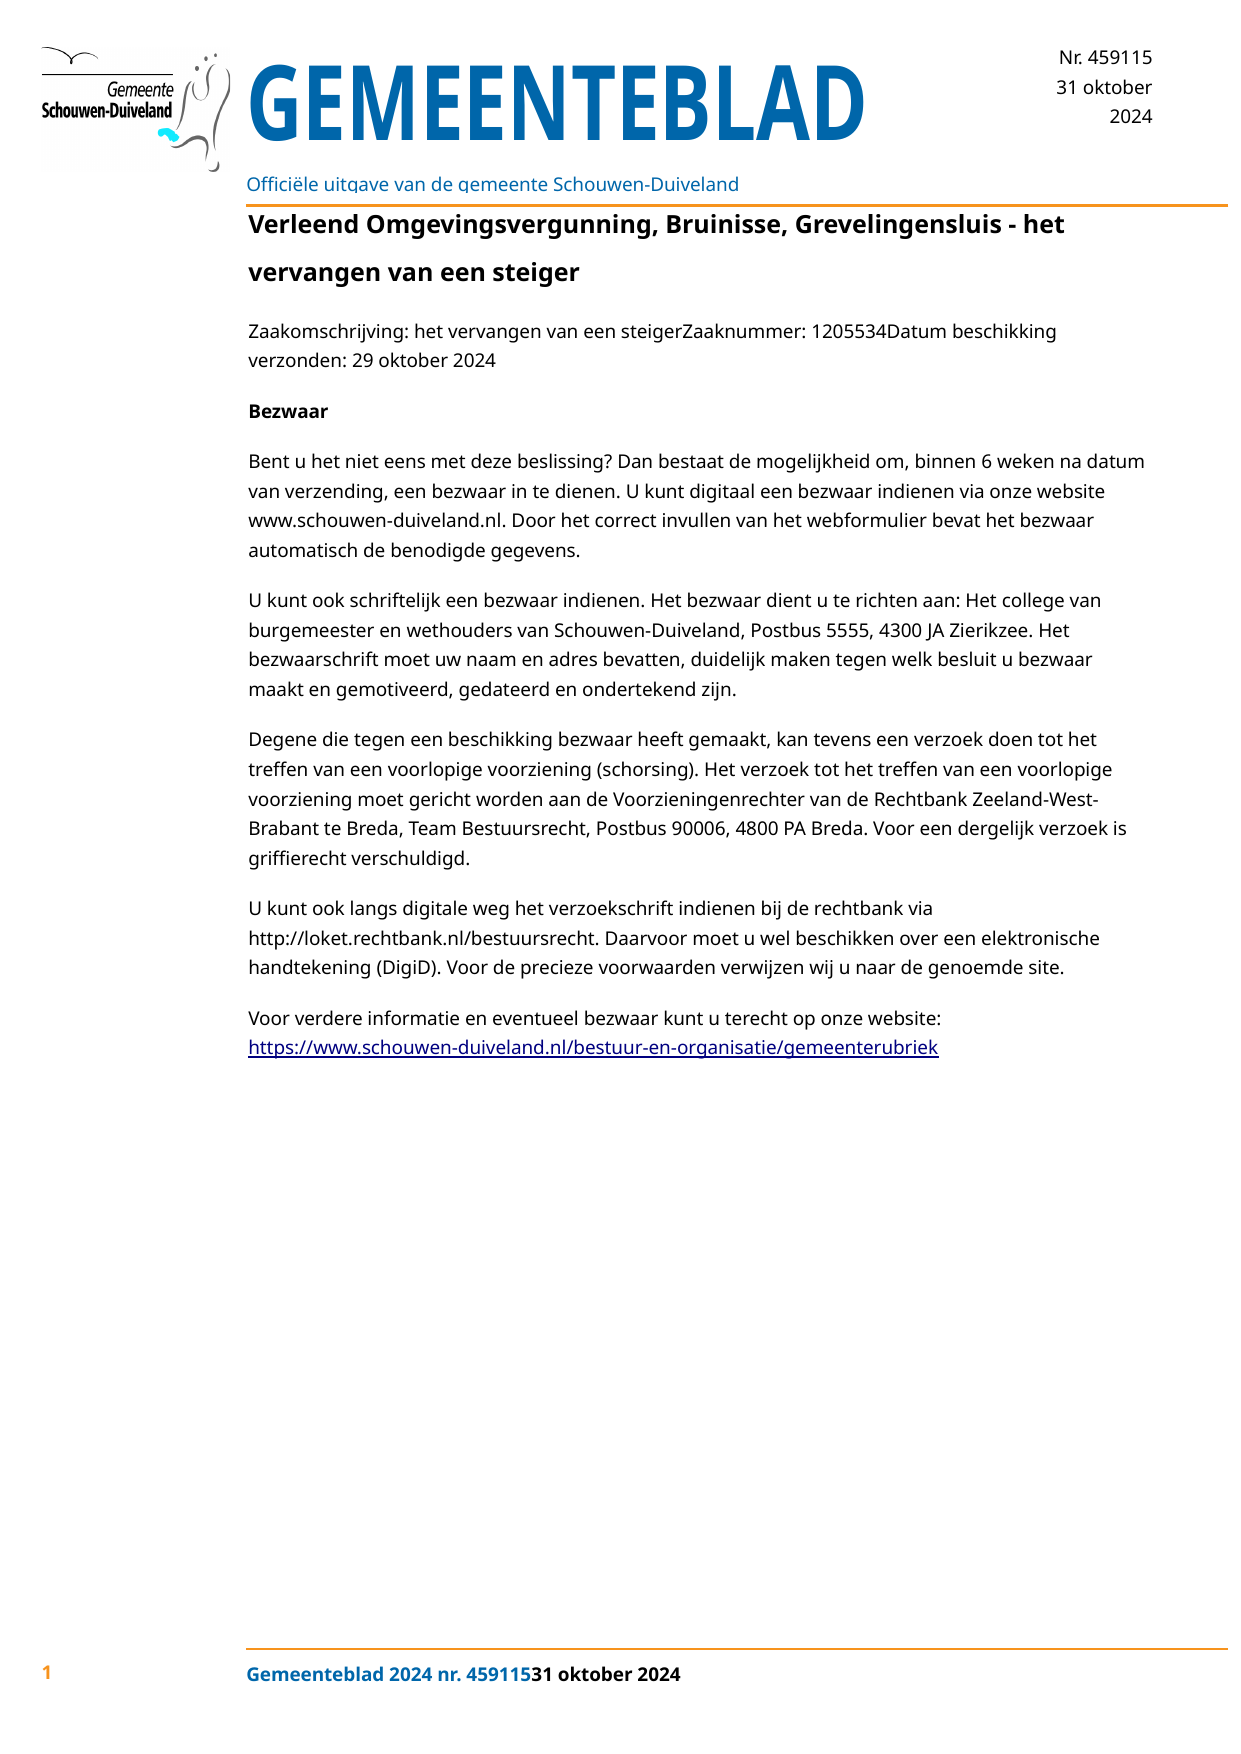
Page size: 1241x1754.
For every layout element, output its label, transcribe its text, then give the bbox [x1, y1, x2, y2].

picture [41, 47, 231, 172]
text Verleend Omgevingsvergunning, Bruinisse, Grevelingensluis - het vervangen van een steiger [248, 207, 1152, 288]
text U kunt ook schriftelijk een bezwaar indienen. Het bezwaar dient u te richten aan: Het college van burgemeester en wethouders van Schouwen-Duiveland, Postbus 5555, 4300 JA Zierikzee. Het bezwaarschrift moet uw naam en adres bevatten, duidelijk maken tegen welk besluit u bezwaar maakt en gemotiveerd, gedateerd en ondertekend zijn. [248, 587, 1152, 702]
text Bezwaar [248, 398, 1152, 424]
text Degene die tegen een beschikking bezwaar heeft gemaakt, kan tevens een verzoek doen tot het treffen van een voorlopige voorziening (schorsing). Het verzoek tot het treffen van een voorlopige voorziening moet gericht worden aan de Voorzieningenrechter van de Rechtbank Zeeland-West-Brabant te Breda, Team Bestuursrecht, Postbus 90006, 4800 PA Breda. Voor een dergelijk verzoek is griffierecht verschuldigd. [248, 727, 1152, 871]
text U kunt ook langs digitale weg het verzoekschrift indienen bij de rechtbank via http://loket.rechtbank.nl/bestuursrecht. Daarvoor moet u wel beschikken over een elektronische handtekening (DigiD). Voor de precieze voorwaarden verwijzen wij u naar de genoemde site. [248, 895, 1152, 980]
text Zaakomschrijving: het vervangen van een steigerZaaknummer: 1205534Datum beschikking verzonden: 29 oktober 2024 [248, 318, 1152, 373]
text Bent u het niet eens met deze beslissing? Dan bestaat de mogelijkheid om, binnen 6 weken na datum van verzending, een bezwaar in te dienen. U kunt digitaal een bezwaar indienen via onze website www.schouwen-duiveland.nl. Door het correct invullen van het webformulier bevat het bezwaar automatisch de benodigde gegevens. [248, 448, 1152, 563]
text Voor verdere informatie en eventueel bezwaar kunt u terecht op onze website: https://www.schouwen-duiveland.nl/bestuur-en-organisatie/gemeenterubriek [248, 1005, 1152, 1060]
